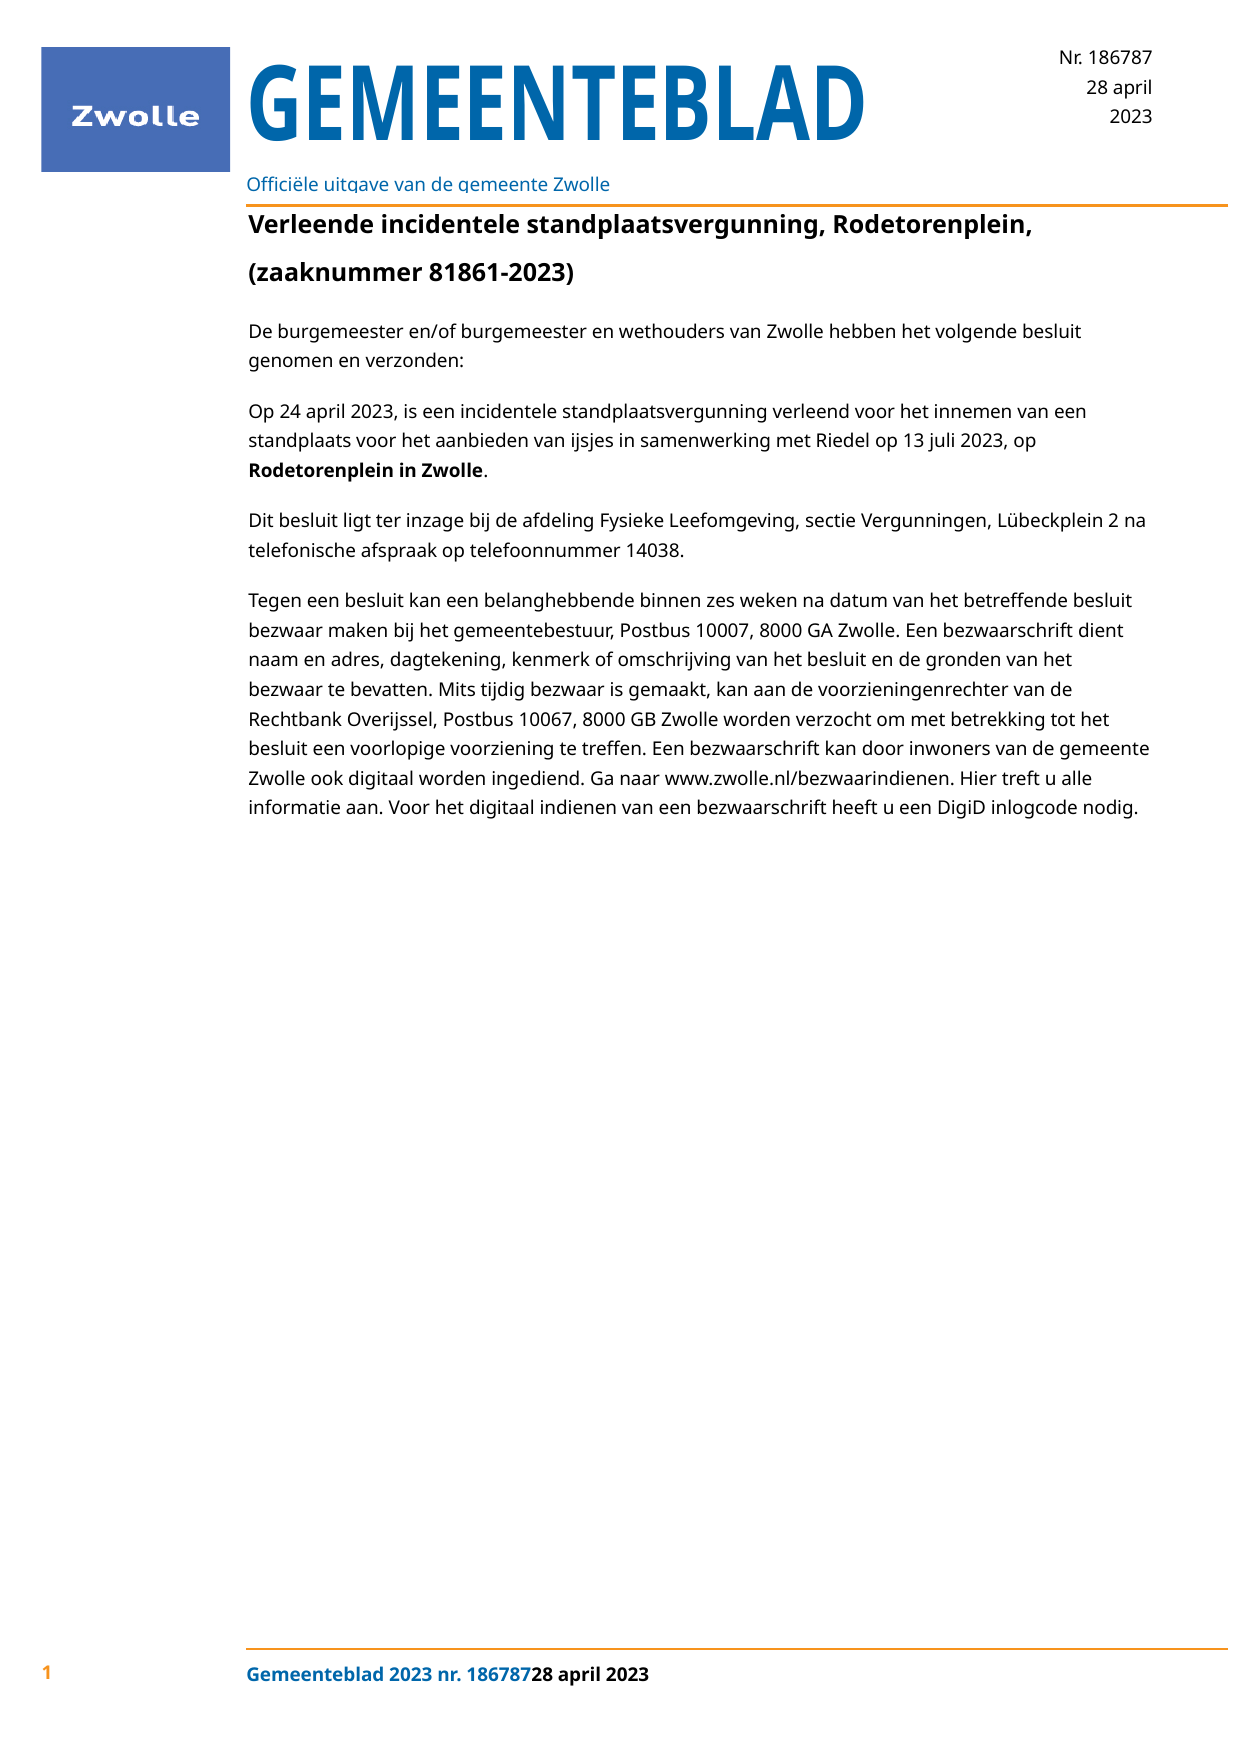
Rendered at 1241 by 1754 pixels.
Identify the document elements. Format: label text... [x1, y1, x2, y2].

picture [41, 47, 231, 172]
text Verleende incidentele standplaatsvergunning, Rodetorenplein, (zaaknummer 81861-2023) [248, 207, 1152, 288]
text Tegen een besluit kan een belanghebbende binnen zes weken na datum van het betreffende besluit bezwaar maken bij het gemeentebestuur, Postbus 10007, 8000 GA Zwolle. Een bezwaarschrift dient naam en adres, dagtekening, kenmerk of omschrijving van het besluit en de gronden van het bezwaar te bevatten. Mits tijdig bezwaar is gemaakt, kan aan de voorzieningenrechter van de Rechtbank Overijssel, Postbus 10067, 8000 GB Zwolle worden verzocht om met betrekking tot het besluit een voorlopige voorziening te treffen. Een bezwaarschrift kan door inwoners van de gemeente Zwolle ook digitaal worden ingediend. Ga naar www.zwolle.nl/bezwaarindienen. Hier treft u alle informatie aan. Voor het digitaal indienen van een bezwaarschrift heeft u een DigiD inlogcode nodig. [248, 587, 1152, 820]
text De burgemeester en/of burgemeester en wethouders van Zwolle hebben het volgende besluit genomen en verzonden: [248, 318, 1152, 373]
text Dit besluit ligt ter inzage bij de afdeling Fysieke Leefomgeving, sectie Vergunningen, Lübeckplein 2 na telefonische afspraak op telefoonnummer 14038. [248, 507, 1152, 563]
text Op 24 april 2023, is een incidentele standplaatsvergunning verleend voor het innemen van een standplaats voor het aanbieden van ijsjes in samenwerking met Riedel op 13 juli 2023, op Rodetorenplein in Zwolle. [248, 398, 1152, 483]
